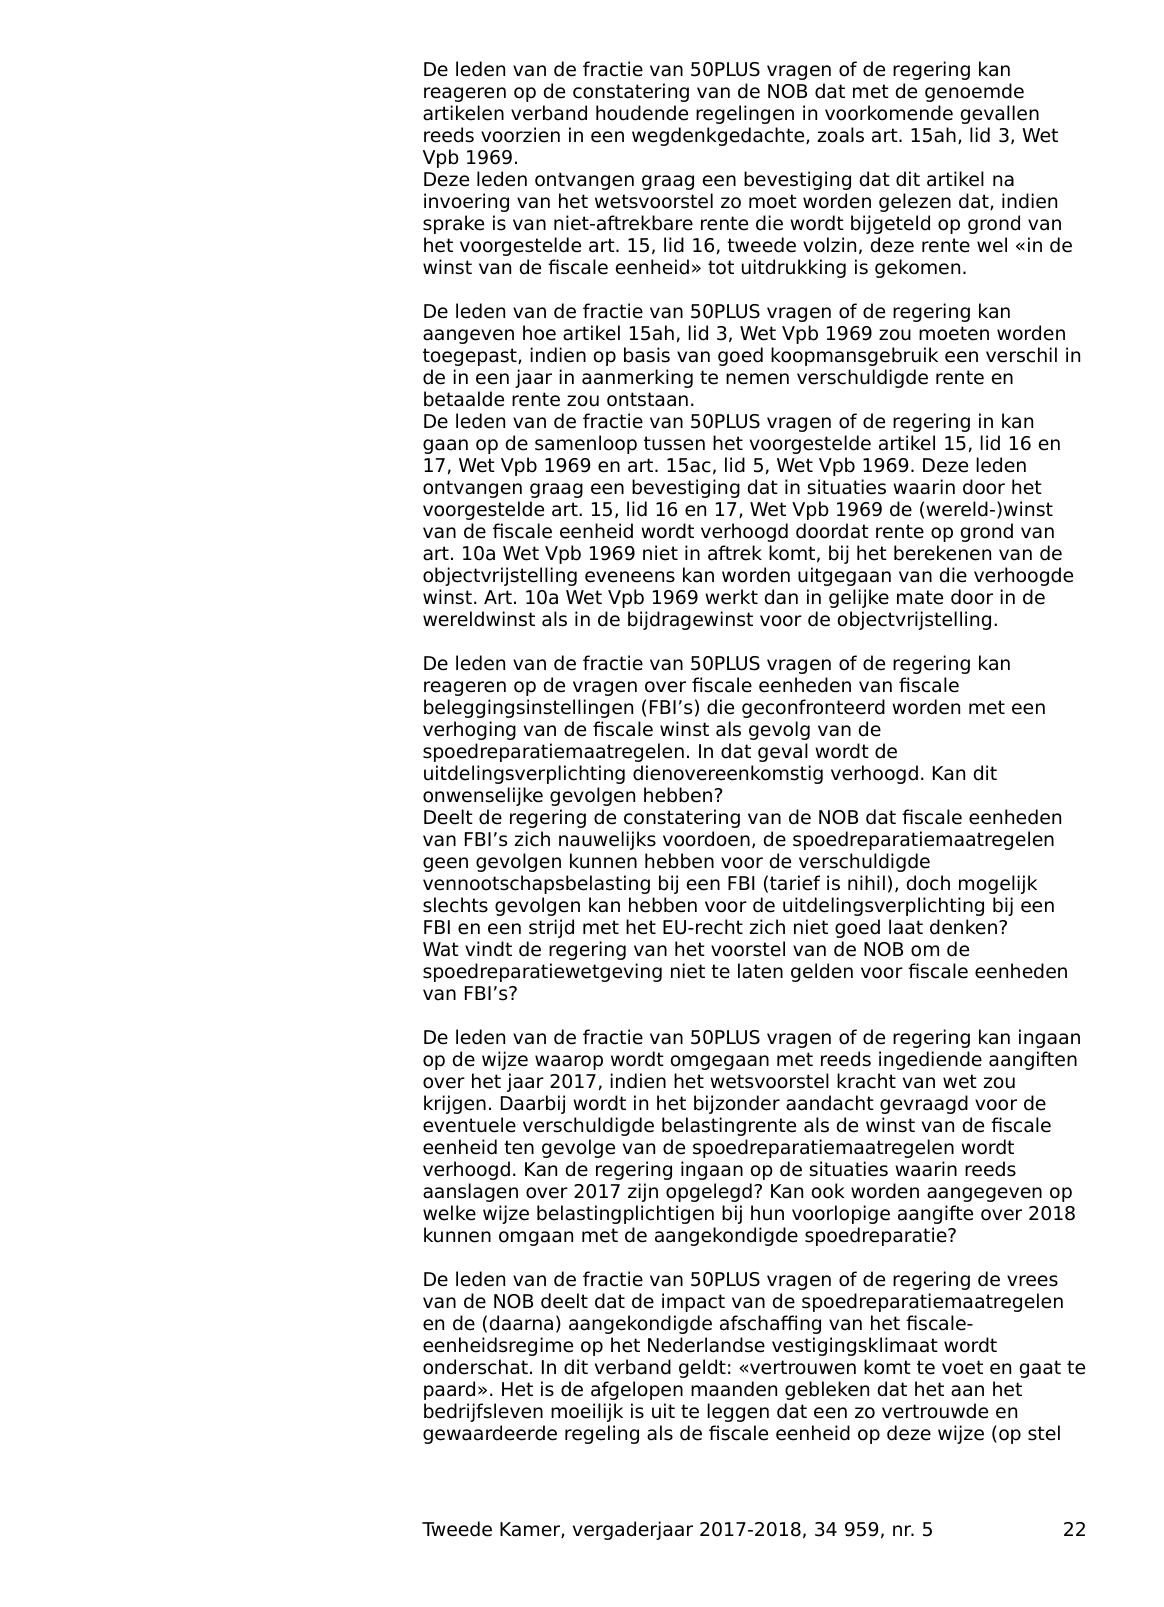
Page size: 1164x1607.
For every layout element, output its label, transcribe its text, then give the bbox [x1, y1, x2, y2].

text Deelt de regering de constatering van de NOB dat fiscale eenheden van FBI’s zich nauwelijks voordoen, de spoedreparatiemaatregelen geen gevolgen kunnen hebben voor de verschuldigde vennootschapsbelasting bij een FBI (tarief is nihil), doch mogelijk slechts gevolgen kan hebben voor de uitdelingsverplichting bij een FBI en een strijd met het EU-recht zich niet goed laat denken? [422, 807, 1087, 939]
text De leden van de fractie van 50PLUS vragen of de regering kan reageren op de constatering van de NOB dat met de genoemde artikelen verband houdende regelingen in voorkomende gevallen reeds voorzien in een wegdenkgedachte, zoals art. 15ah, lid 3, Wet Vpb 1969. [422, 59, 1087, 169]
text De leden van de fractie van 50PLUS vragen of de regering kan aangeven hoe artikel 15ah, lid 3, Wet Vpb 1969 zou moeten worden toegepast, indien op basis van goed koopmansgebruik een verschil in de in een jaar in aanmerking te nemen verschuldigde rente en betaalde rente zou ontstaan. [422, 301, 1087, 411]
text De leden van de fractie van 50PLUS vragen of de regering in kan gaan op de samenloop tussen het voorgestelde artikel 15, lid 16 en 17, Wet Vpb 1969 en art. 15ac, lid 5, Wet Vpb 1969. Deze leden ontvangen graag een bevestiging dat in situaties waarin door het voorgestelde art. 15, lid 16 en 17, Wet Vpb 1969 de (wereld-)winst van de fiscale eenheid wordt verhoogd doordat rente op grond van art. 10a Wet Vpb 1969 niet in aftrek komt, bij het berekenen van de objectvrijstelling eveneens kan worden uitgegaan van die verhoogde winst. Art. 10a Wet Vpb 1969 werkt dan in gelijke mate door in de wereldwinst als in de bijdragewinst voor de objectvrijstelling. [422, 411, 1087, 631]
text De leden van de fractie van 50PLUS vragen of de regering kan reageren op de vragen over fiscale eenheden van fiscale beleggingsinstellingen (FBI’s) die geconfronteerd worden met een verhoging van de fiscale winst als gevolg van de spoedreparatiemaatregelen. In dat geval wordt de uitdelingsverplichting dienovereenkomstig verhoogd. Kan dit onwenselijke gevolgen hebben? [422, 653, 1087, 807]
text De leden van de fractie van 50PLUS vragen of de regering de vrees van de NOB deelt dat de impact van de spoedreparatiemaatregelen en de (daarna) aangekondigde afschaffing van het fiscale-eenheidsregime op het Nederlandse vestigingsklimaat wordt onderschat. In dit verband geldt: «vertrouwen komt te voet en gaat te paard». Het is de afgelopen maanden gebleken dat het aan het bedrijfsleven moeilijk is uit te leggen dat een zo vertrouwde en gewaardeerde regeling als de fiscale eenheid op deze wijze (op stel [422, 1269, 1087, 1444]
text Deze leden ontvangen graag een bevestiging dat dit artikel na invoering van het wetsvoorstel zo moet worden gelezen dat, indien sprake is van niet-aftrekbare rente die wordt bijgeteld op grond van het voorgestelde art. 15, lid 16, tweede volzin, deze rente wel «in de winst van de fiscale eenheid» tot uitdrukking is gekomen. [422, 169, 1087, 279]
text Wat vindt de regering van het voorstel van de NOB om de spoedreparatiewetgeving niet te laten gelden voor fiscale eenheden van FBI’s? [422, 939, 1087, 1004]
text De leden van de fractie van 50PLUS vragen of de regering kan ingaan op de wijze waarop wordt omgegaan met reeds ingediende aangiften over het jaar 2017, indien het wetsvoorstel kracht van wet zou krijgen. Daarbij wordt in het bijzonder aandacht gevraagd voor de eventuele verschuldigde belastingrente als de winst van de fiscale eenheid ten gevolge van de spoedreparatiemaatregelen wordt verhoogd. Kan de regering ingaan op de situaties waarin reeds aanslagen over 2017 zijn opgelegd? Kan ook worden aangegeven op welke wijze belastingplichtigen bij hun voorlopige aangifte over 2018 kunnen omgaan met de aangekondigde spoedreparatie? [422, 1027, 1087, 1247]
